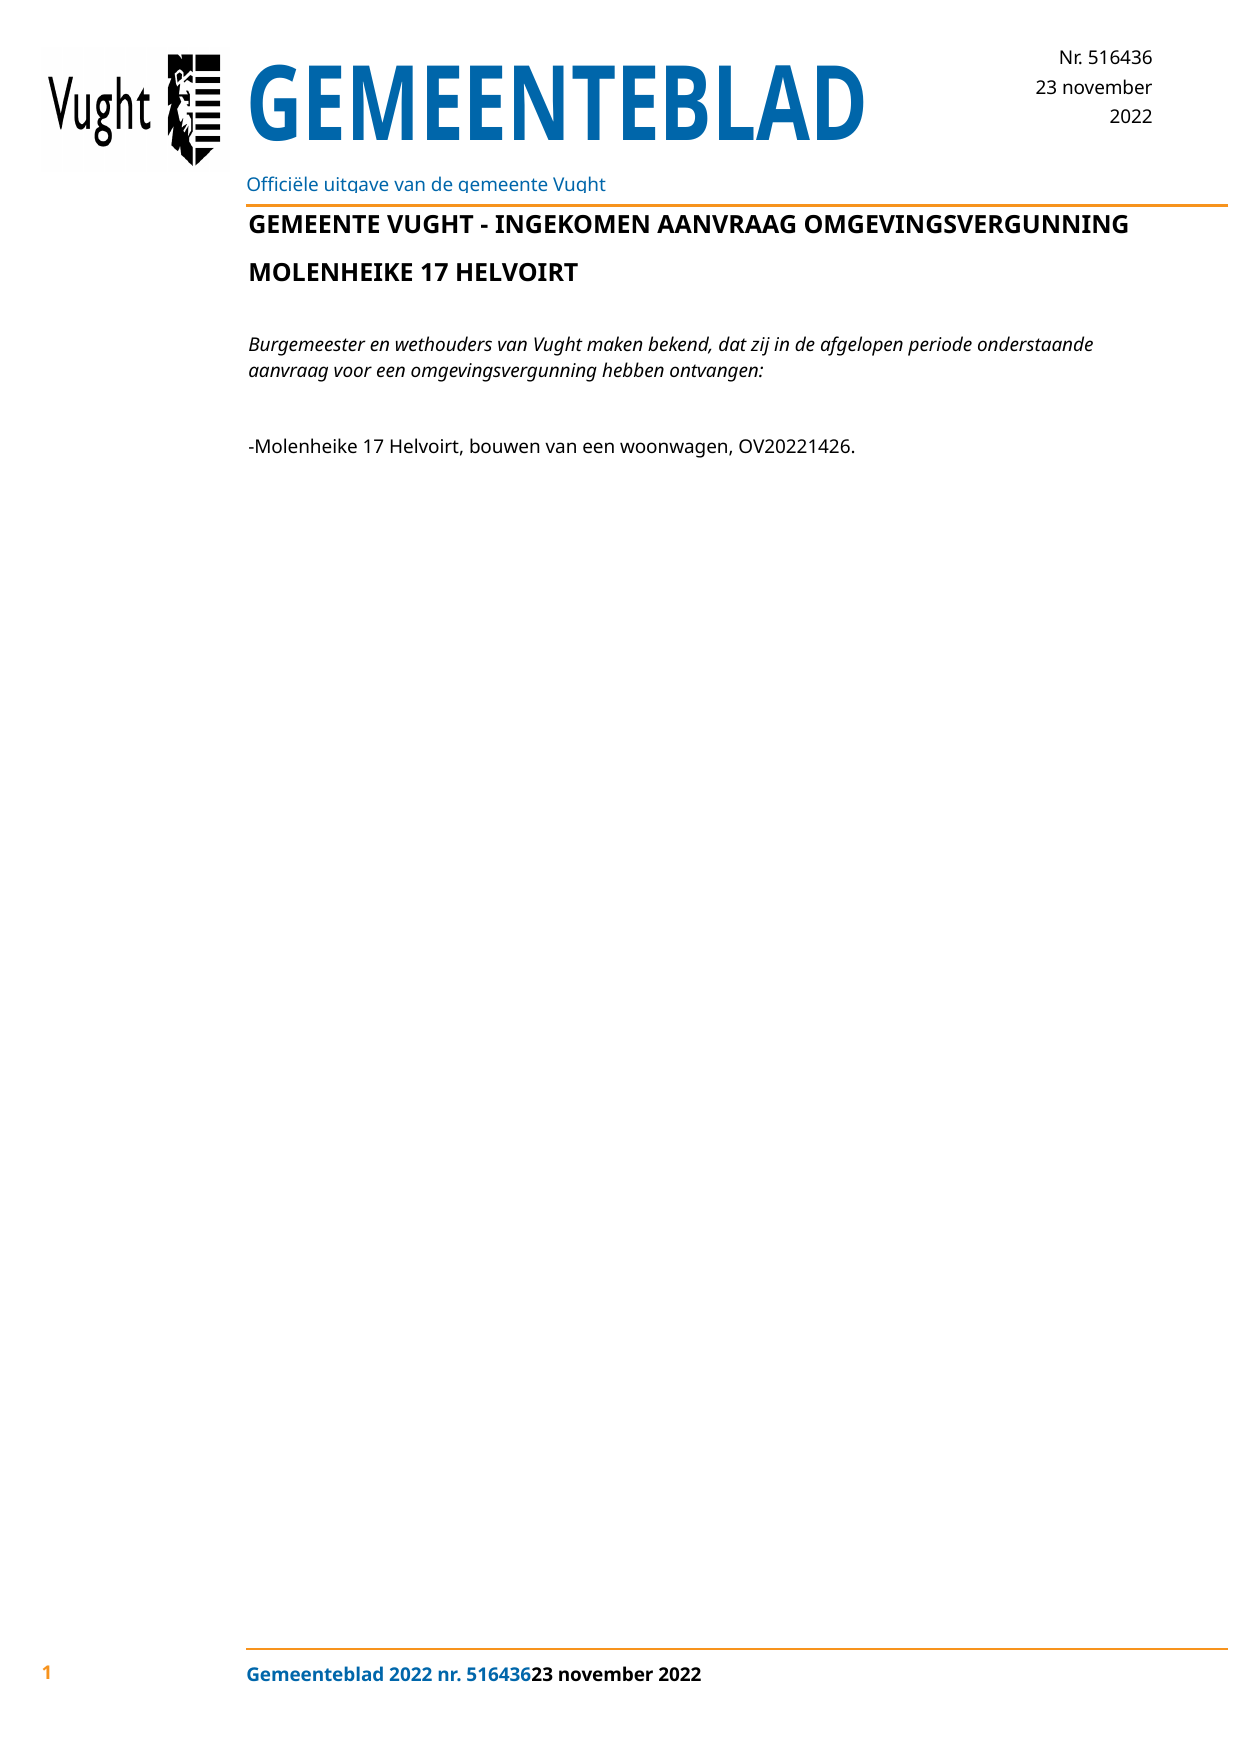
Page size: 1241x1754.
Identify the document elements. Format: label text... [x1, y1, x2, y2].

picture [41, 47, 231, 172]
text GEMEENTE VUGHT - INGEKOMEN AANVRAAG OMGEVINGSVERGUNNING MOLENHEIKE 17 HELVOIRT [248, 207, 1152, 288]
text -Molenheike 17 Helvoirt, bouwen van een woonwagen, OV20221426. [248, 433, 1152, 459]
text Burgemeester en wethouders van Vught maken bekend, dat zij in de afgelopen periode onderstaande aanvraag voor een omgevingsvergunning hebben ontvangen: [248, 331, 1152, 383]
